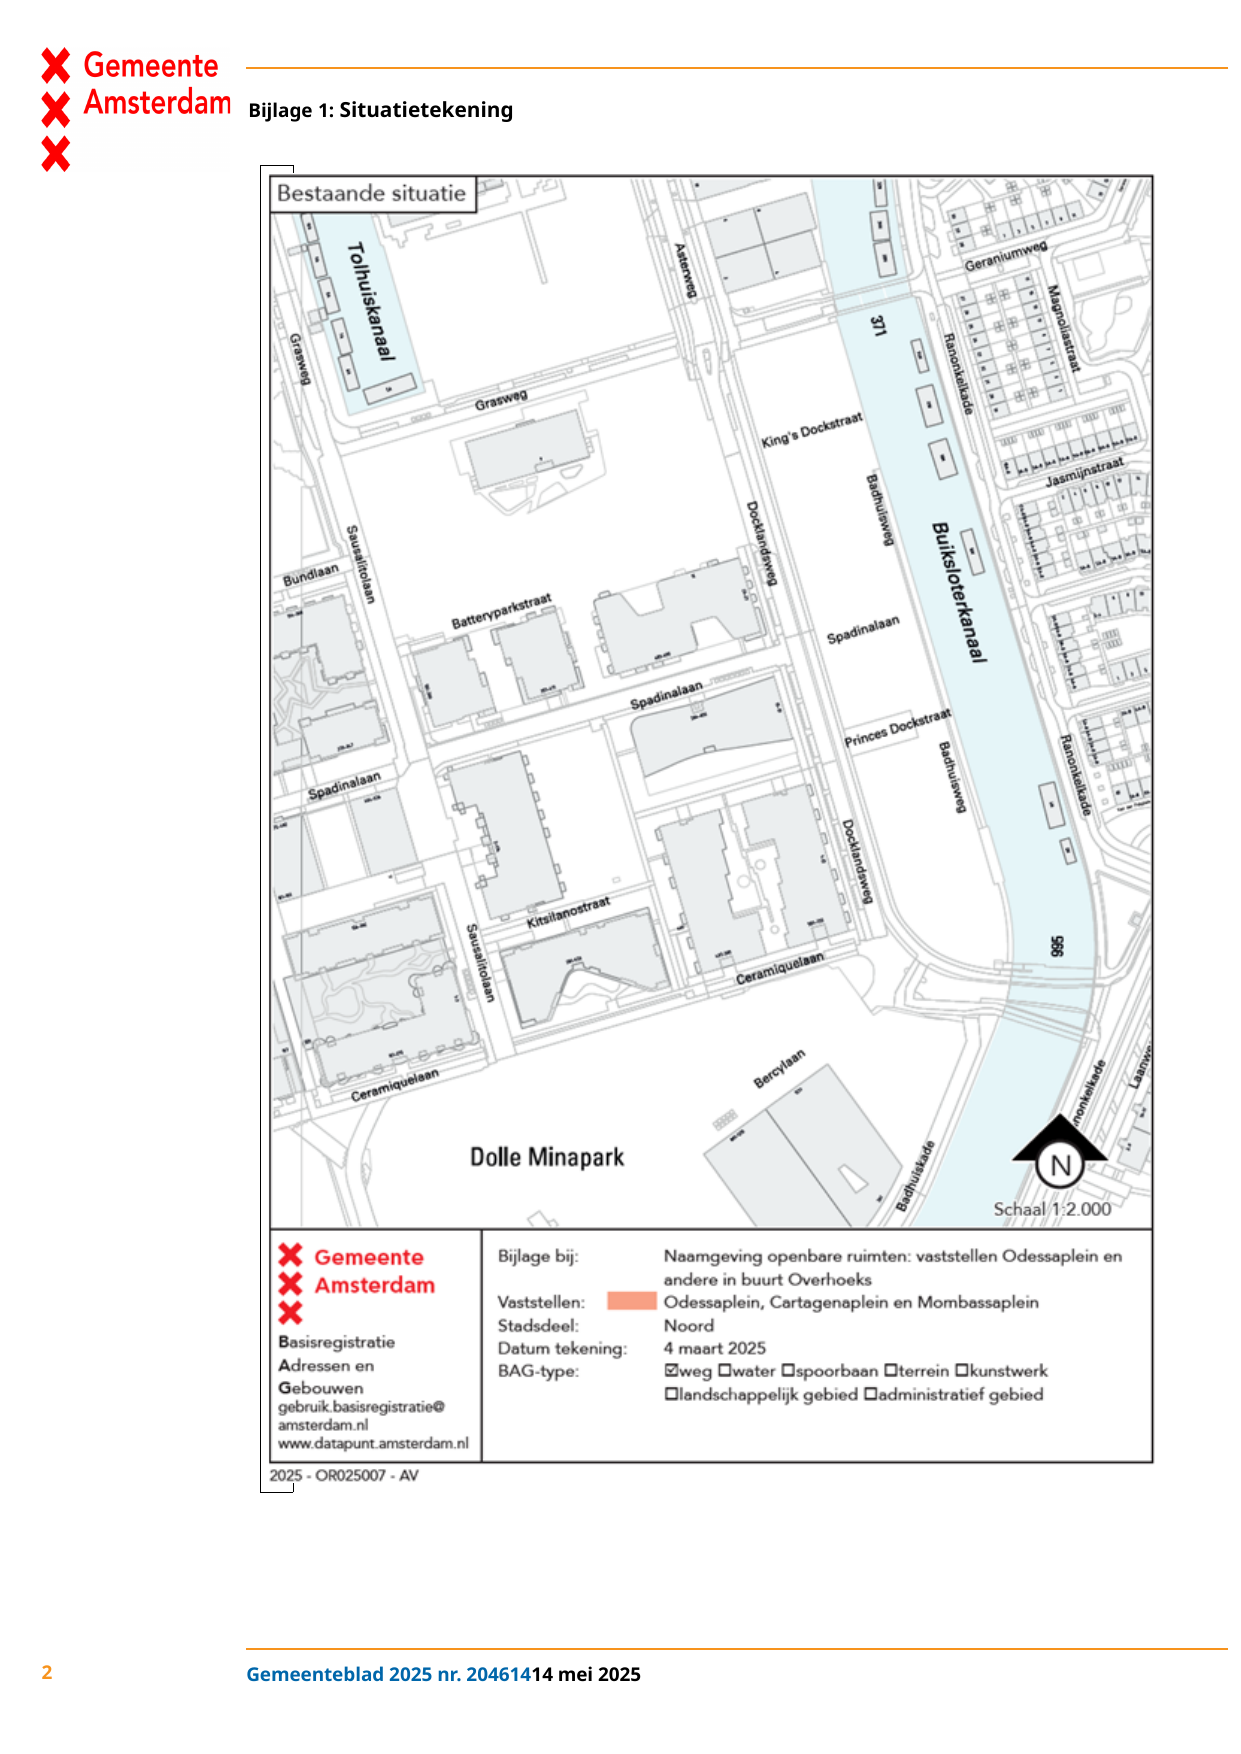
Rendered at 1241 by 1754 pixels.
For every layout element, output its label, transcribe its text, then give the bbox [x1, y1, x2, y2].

picture [268, 173, 1155, 1483]
text Bijlage 1: Situatietekening [248, 95, 1152, 123]
picture [41, 47, 231, 172]
